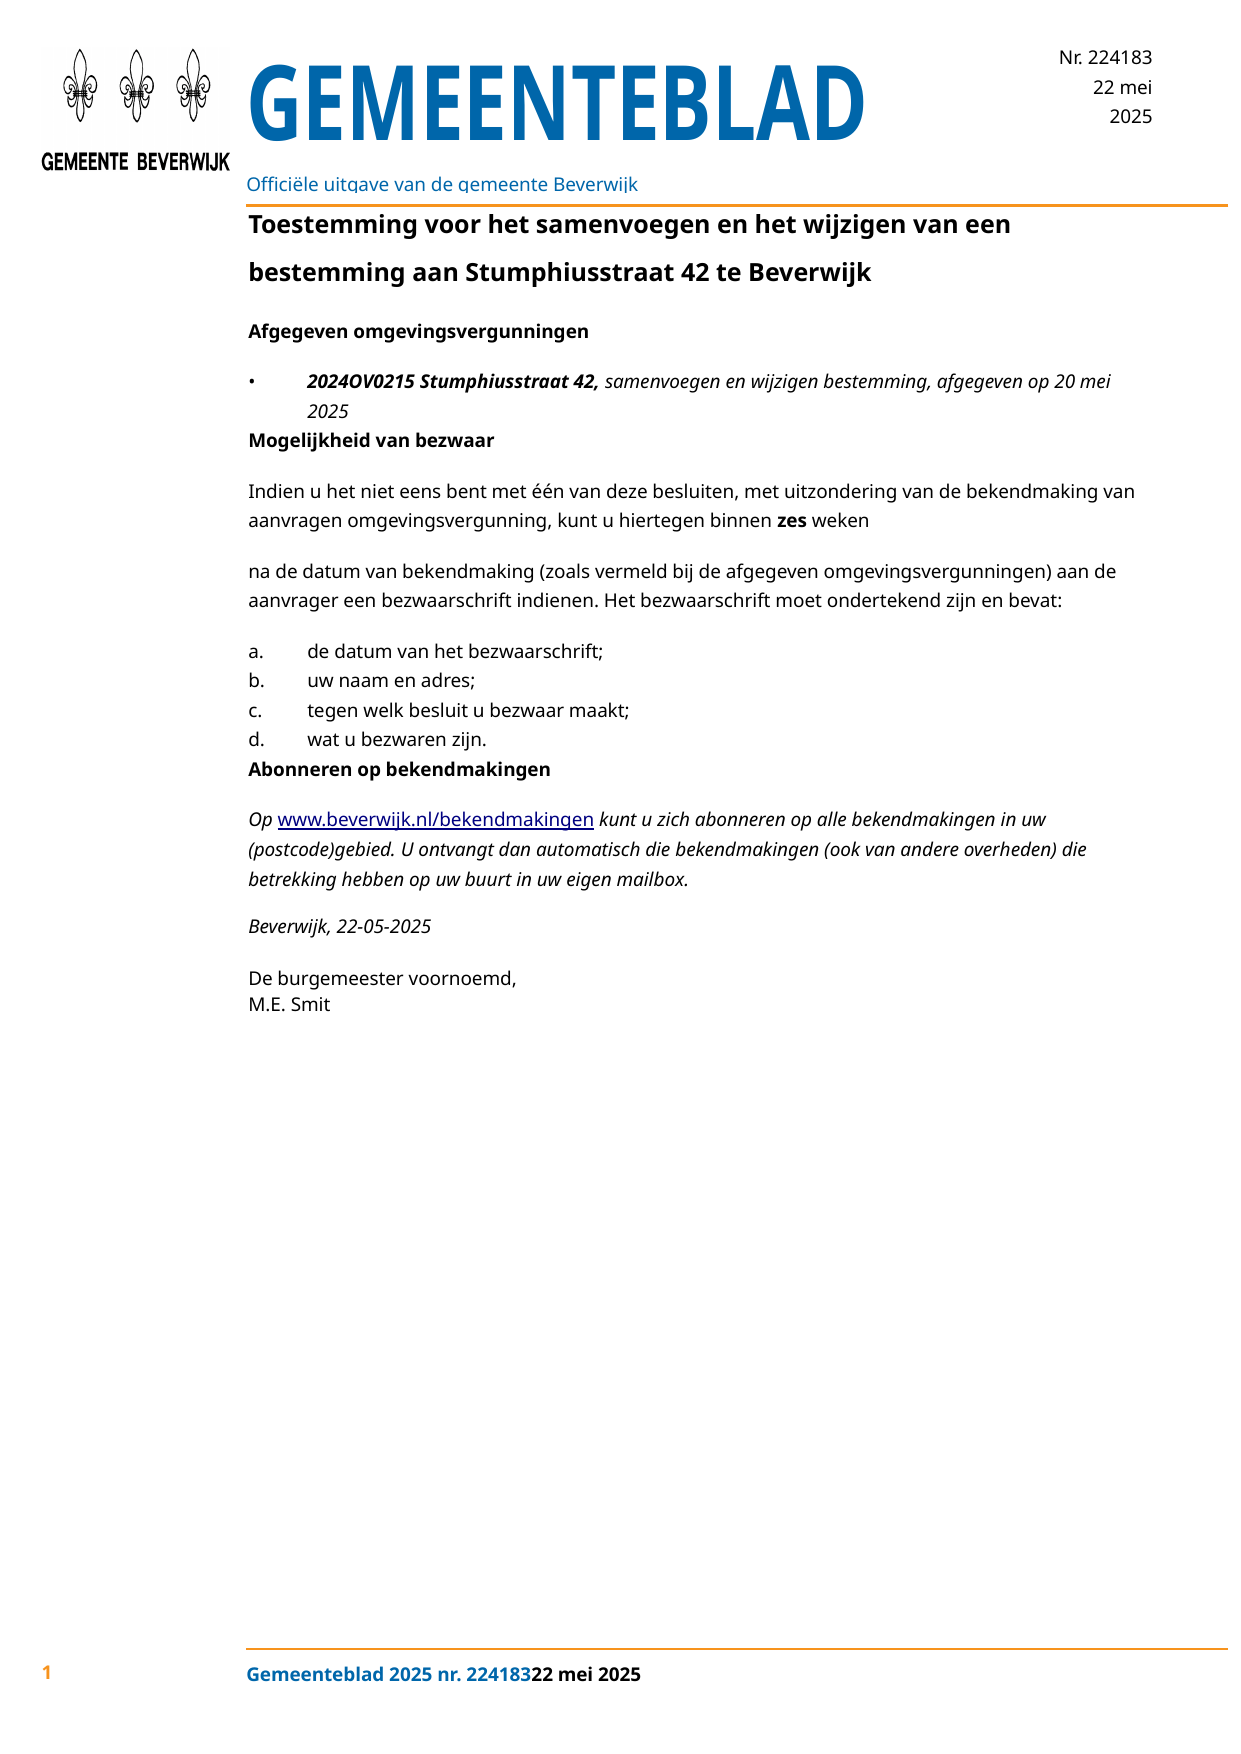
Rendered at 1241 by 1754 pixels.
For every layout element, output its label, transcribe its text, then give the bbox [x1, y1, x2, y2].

text Mogelijkheid van bezwaar [248, 427, 1152, 453]
list wat u bezwaren zijn. [248, 727, 1152, 752]
text Toestemming voor het samenvoegen en het wijzigen van een bestemming aan Stumphiusstraat 42 te Beverwijk [248, 207, 1152, 288]
text Abonneren op bekendmakingen [248, 756, 1152, 782]
picture [41, 47, 231, 172]
text De burgemeester voornoemd, [248, 965, 1152, 991]
list 2024OV0215 Stumphiusstraat 42, samenvoegen en wijzigen bestemming, afgegeven op 20 mei 2025 [248, 368, 1152, 424]
text Indien u het niet eens bent met één van deze besluiten, met uitzondering van de bekendmaking van aanvragen omgevingsvergunning, kunt u hiertegen binnen zes weken [248, 478, 1152, 533]
text Afgegeven omgevingsvergunningen [248, 318, 1152, 344]
list tegen welk besluit u bezwaar maakt; [248, 697, 1152, 723]
text Beverwijk, 22-05-2025 [248, 914, 1152, 939]
list de datum van het bezwaarschrift; [248, 638, 1152, 664]
text M.E. Smit [248, 991, 1152, 1017]
list uw naam en adres; [248, 667, 1152, 693]
text na de datum van bekendmaking (zoals vermeld bij de afgegeven omgevingsvergunningen) aan de aanvrager een bezwaarschrift indienen. Het bezwaarschrift moet ondertekend zijn en bevat: [248, 558, 1152, 613]
text Op www.beverwijk.nl/bekendmakingen kunt u zich abonneren op alle bekendmakingen in uw (postcode)gebied. U ontvangt dan automatisch die bekendmakingen (ook van andere overheden) die betrekking hebben op uw buurt in uw eigen mailbox. [248, 807, 1152, 892]
